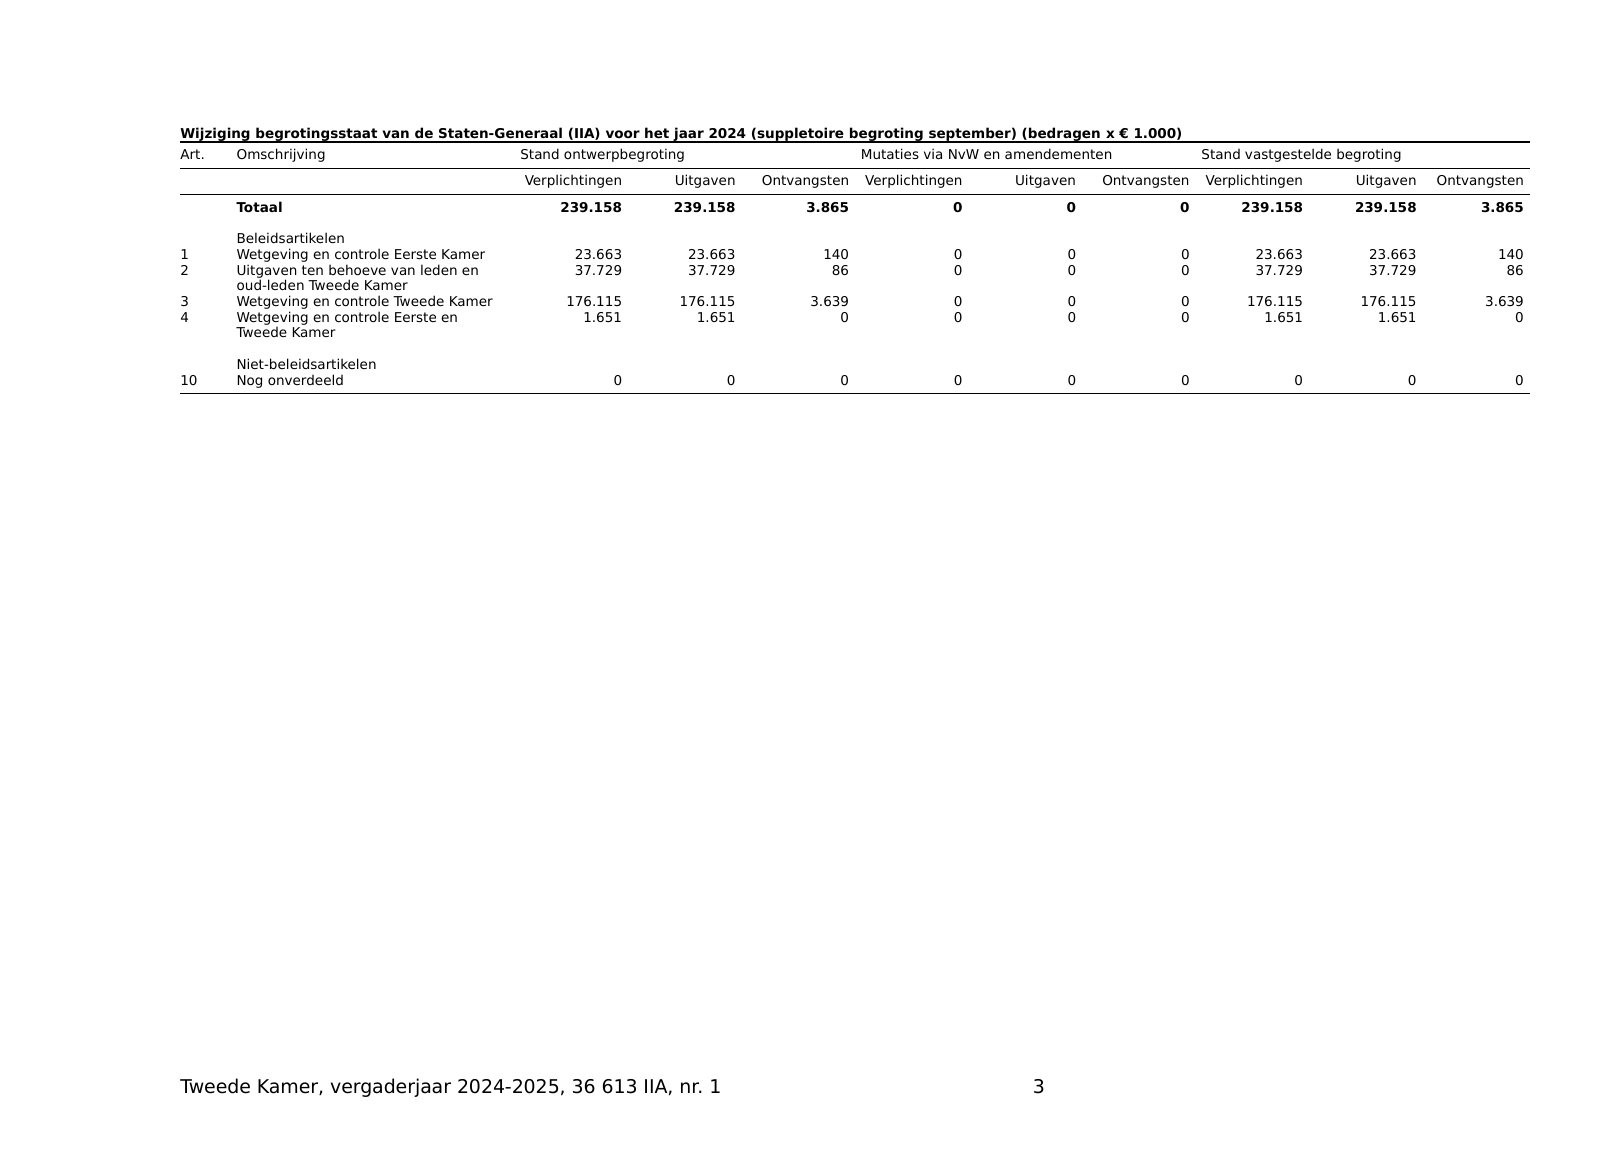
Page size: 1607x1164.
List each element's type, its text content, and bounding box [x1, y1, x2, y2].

table_cell 23.663 [1195, 247, 1309, 262]
table_cell 0 [1082, 310, 1195, 341]
table_cell [741, 215, 855, 231]
table_cell 0 [1082, 247, 1195, 262]
table_cell [180, 169, 231, 194]
table_cell [1195, 357, 1309, 372]
table_cell 0 [1309, 373, 1422, 393]
table_cell 0 [968, 294, 1082, 309]
table_cell 176.115 [514, 294, 628, 309]
table_cell Ontvangsten [1082, 169, 1195, 194]
table_cell 140 [1422, 247, 1529, 262]
table_cell 0 [628, 373, 741, 393]
table_cell Niet-beleidsartikelen [231, 357, 514, 372]
table_cell 37.729 [1195, 262, 1309, 294]
table_cell [855, 341, 968, 357]
table_cell [855, 231, 968, 247]
table_cell [1422, 341, 1529, 357]
table_cell [741, 357, 855, 372]
table_header Wijziging begrotingsstaat van de Staten-Generaal (IIA) voor het jaar 2024 (suppletoire begroting september) (bedragen x € 1.000) [180, 126, 1529, 141]
table_cell [514, 231, 628, 247]
table_cell Wetgeving en controle Eerste en Tweede Kamer [231, 310, 514, 341]
table_cell 86 [1422, 262, 1529, 294]
table_cell 176.115 [1309, 294, 1422, 309]
table_cell 37.729 [514, 262, 628, 294]
table_cell [1195, 231, 1309, 247]
table_cell 86 [741, 262, 855, 294]
table_cell Uitgaven [1309, 169, 1422, 194]
table_cell 37.729 [1309, 262, 1422, 294]
table_cell [514, 341, 628, 357]
table_cell [628, 341, 741, 357]
table_cell 3.639 [741, 294, 855, 309]
table_cell 1 [180, 247, 231, 262]
table_cell [231, 341, 514, 357]
table_cell 0 [514, 373, 628, 393]
table_cell 239.158 [1195, 195, 1309, 215]
table_cell [968, 231, 1082, 247]
table_cell 0 [968, 310, 1082, 341]
table_cell [514, 215, 628, 231]
table_cell 0 [1082, 262, 1195, 294]
table_cell [180, 195, 231, 215]
table_cell Ontvangsten [741, 169, 855, 194]
table_cell Uitgaven [628, 169, 741, 194]
table_cell 3.639 [1422, 294, 1529, 309]
table_cell [1309, 231, 1422, 247]
table_cell [1082, 357, 1195, 372]
table_cell [1195, 341, 1309, 357]
table_cell [628, 215, 741, 231]
table_cell Verplichtingen [514, 169, 628, 194]
table_cell [231, 215, 514, 231]
table_cell Uitgaven ten behoeve van leden en oud-leden Tweede Kamer [231, 262, 514, 294]
table_cell 0 [1422, 373, 1529, 393]
table_cell [1082, 231, 1195, 247]
table_cell Wetgeving en controle Eerste Kamer [231, 247, 514, 262]
table_cell 0 [741, 373, 855, 393]
table_cell 239.158 [514, 195, 628, 215]
table_cell [180, 231, 231, 247]
table_cell 0 [968, 262, 1082, 294]
table_cell [968, 357, 1082, 372]
table_cell 239.158 [628, 195, 741, 215]
table_cell 23.663 [1309, 247, 1422, 262]
table_cell 0 [855, 247, 968, 262]
table_cell 1.651 [1195, 310, 1309, 341]
table_cell 3 [180, 294, 231, 309]
table_cell 4 [180, 310, 231, 341]
table_cell 23.663 [628, 247, 741, 262]
table_cell [514, 357, 628, 372]
table_cell [1422, 215, 1529, 231]
table_cell 1.651 [628, 310, 741, 341]
table_cell 0 [1422, 310, 1529, 341]
table_cell 0 [855, 373, 968, 393]
table_cell 140 [741, 247, 855, 262]
table_cell Stand vastgestelde begroting [1195, 143, 1529, 167]
table_cell 23.663 [514, 247, 628, 262]
table_cell 0 [855, 310, 968, 341]
table_cell 37.729 [628, 262, 741, 294]
table_cell [1309, 215, 1422, 231]
table_cell [968, 215, 1082, 231]
table_cell Uitgaven [968, 169, 1082, 194]
table_cell [855, 357, 968, 372]
table_cell 10 [180, 373, 231, 393]
table_cell [231, 169, 514, 194]
table_cell [628, 357, 741, 372]
table_cell Beleidsartikelen [231, 231, 514, 247]
table_cell 0 [1195, 373, 1309, 393]
table_cell 0 [968, 195, 1082, 215]
table_cell Wetgeving en controle Tweede Kamer [231, 294, 514, 309]
table_cell 1.651 [514, 310, 628, 341]
table_cell 0 [1082, 373, 1195, 393]
table_cell 176.115 [628, 294, 741, 309]
table_cell [1422, 357, 1529, 372]
table_cell [1195, 215, 1309, 231]
table_cell 0 [855, 195, 968, 215]
table_cell 0 [741, 310, 855, 341]
table_cell 3.865 [1422, 195, 1529, 215]
table_cell Art. [180, 143, 231, 167]
table_cell [1082, 341, 1195, 357]
table_cell 1.651 [1309, 310, 1422, 341]
table_cell [1309, 341, 1422, 357]
table_cell 0 [1082, 195, 1195, 215]
table_cell Stand ontwerpbegroting [514, 143, 855, 167]
table_cell 0 [968, 373, 1082, 393]
table_cell Totaal [231, 195, 514, 215]
table_cell [180, 341, 231, 357]
table_cell [855, 215, 968, 231]
table_cell 2 [180, 262, 231, 294]
table_cell [968, 341, 1082, 357]
table_cell [741, 341, 855, 357]
table_cell 0 [855, 294, 968, 309]
table_cell [1422, 231, 1529, 247]
table_cell [741, 231, 855, 247]
table_cell Nog onverdeeld [231, 373, 514, 393]
table_cell 0 [1082, 294, 1195, 309]
table_cell [1082, 215, 1195, 231]
table_cell [628, 231, 741, 247]
table_cell Ontvangsten [1422, 169, 1529, 194]
table_cell [180, 357, 231, 372]
table_cell 0 [855, 262, 968, 294]
table_cell 176.115 [1195, 294, 1309, 309]
table_cell [180, 215, 231, 231]
table_cell Verplichtingen [1195, 169, 1309, 194]
table_cell Omschrijving [231, 143, 514, 167]
table_cell 239.158 [1309, 195, 1422, 215]
table_cell 0 [968, 247, 1082, 262]
table_cell 3.865 [741, 195, 855, 215]
table_cell [1309, 357, 1422, 372]
table_cell Mutaties via NvW en amendementen [855, 143, 1195, 167]
table_cell Verplichtingen [855, 169, 968, 194]
